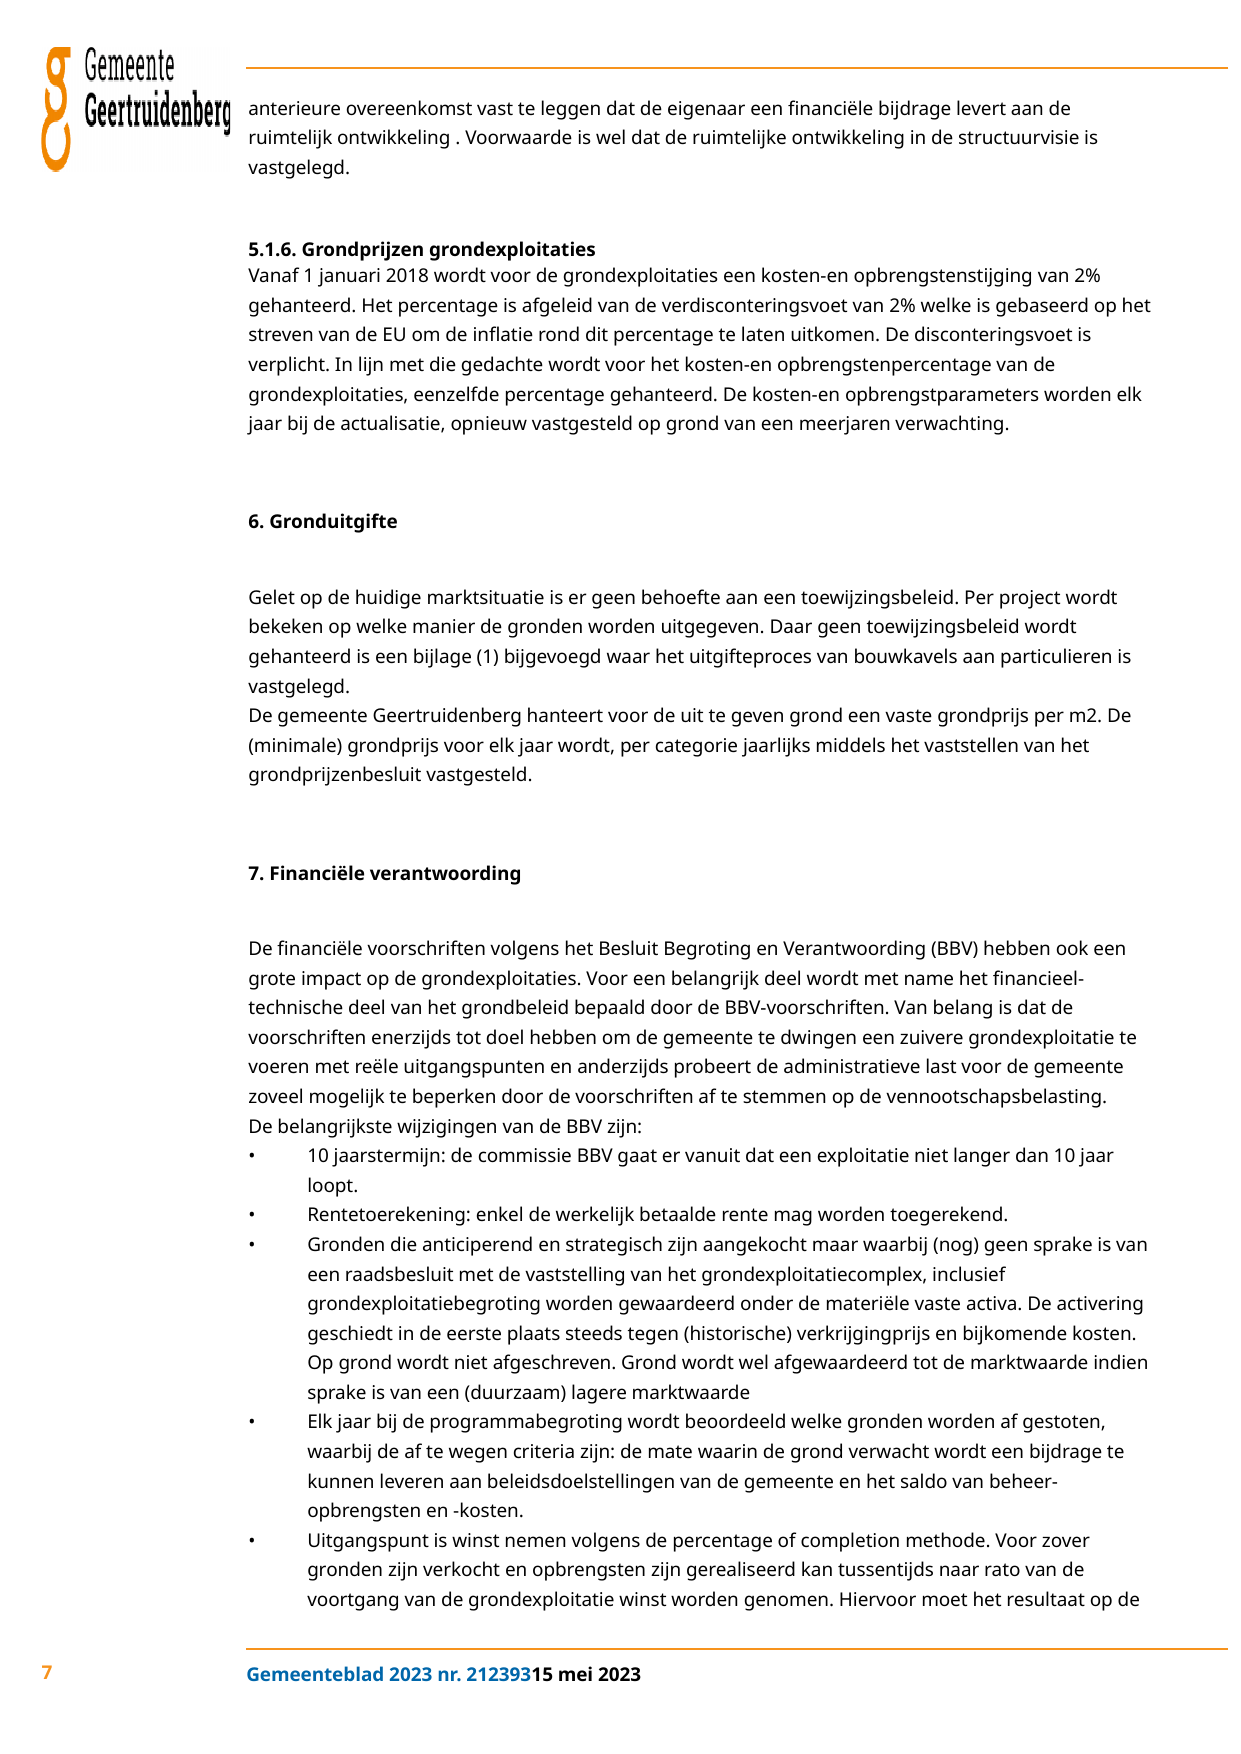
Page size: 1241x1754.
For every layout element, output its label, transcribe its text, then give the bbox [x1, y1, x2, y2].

list Uitgangspunt is winst nemen volgens de percentage of completion methode. Voor zover gronden zijn verkocht en opbrengsten zijn gerealiseerd kan tussentijds naar rato van de voortgang van de grondexploitatie winst worden genomen. Hiervoor moet het resultaat op de [248, 1527, 1152, 1612]
text 7. Financiële verantwoording [248, 858, 1152, 886]
text 5.1.6. Grondprijzen grondexploitaties [248, 234, 1152, 262]
text 6. Gronduitgifte [248, 506, 1152, 535]
text De financiële voorschriften volgens het Besluit Begroting en Verantwoording (BBV) hebben ook een grote impact op de grondexploitaties. Voor een belangrijk deel wordt met name het financieel‐technische deel van het grondbeleid bepaald door de BBV‐voorschriften. Van belang is dat de voorschriften enerzijds tot doel hebben om de gemeente te dwingen een zuivere grondexploitatie te voeren met reële uitgangspunten en anderzijds probeert de administratieve last voor de gemeente zoveel mogelijk te beperken door de voorschriften af te stemmen op de vennootschapsbelasting. [248, 935, 1152, 1109]
text Gelet op de huidige marktsituatie is er geen behoefte aan een toewijzingsbeleid. Per project wordt bekeken op welke manier de gronden worden uitgegeven. Daar geen toewijzingsbeleid wordt gehanteerd is een bijlage (1) bijgevoegd waar het uitgifteproces van bouwkavels aan particulieren is vastgelegd. [248, 584, 1152, 698]
text anterieure overeenkomst vast te leggen dat de eigenaar een financiële bijdrage levert aan de ruimtelijk ontwikkeling . Voorwaarde is wel dat de ruimtelijke ontwikkeling in de structuurvisie is vastgelegd. [248, 95, 1152, 180]
list Elk jaar bij de programmabegroting wordt beoordeeld welke gronden worden af gestoten, waarbij de af te wegen criteria zijn: de mate waarin de grond verwacht wordt een bijdrage te kunnen leveren aan beleidsdoelstellingen van de gemeente en het saldo van beheer-opbrengsten en -kosten. [248, 1409, 1152, 1523]
text De gemeente Geertruidenberg hanteert voor de uit te geven grond een vaste grondprijs per m2. De (minimale) grondprijs voor elk jaar wordt, per categorie jaarlijks middels het vaststellen van het grondprijzenbesluit vastgesteld. [248, 702, 1152, 787]
text De belangrijkste wijzigingen van de BBV zijn: [248, 1113, 1152, 1138]
picture [41, 47, 231, 172]
text Vanaf 1 januari 2018 wordt voor de grondexploitaties een kosten-en opbrengstenstijging van 2% gehanteerd. Het percentage is afgeleid van de verdisconteringsvoet van 2% welke is gebaseerd op het streven van de EU om de inflatie rond dit percentage te laten uitkomen. De disconteringsvoet is verplicht. In lijn met die gedachte wordt voor het kosten-en opbrengstenpercentage van de grondexploitaties, eenzelfde percentage gehanteerd. De kosten-en opbrengstparameters worden elk jaar bij de actualisatie, opnieuw vastgesteld op grond van een meerjaren verwachting. [248, 262, 1152, 436]
list 10 jaarstermijn: de commissie BBV gaat er vanuit dat een exploitatie niet langer dan 10 jaar loopt. [248, 1142, 1152, 1198]
list Gronden die anticiperend en strategisch zijn aangekocht maar waarbij (nog) geen sprake is van een raadsbesluit met de vaststelling van het grondexploitatiecomplex, inclusief grondexploitatiebegroting worden gewaardeerd onder de materiële vaste activa. De activering geschiedt in de eerste plaats steeds tegen (historische) verkrijgingprijs en bijkomende kosten. Op grond wordt niet afgeschreven. Grond wordt wel afgewaardeerd tot de marktwaarde indien sprake is van een (duurzaam) lagere marktwaarde [248, 1231, 1152, 1405]
list Rentetoerekening: enkel de werkelijk betaalde rente mag worden toegerekend. [248, 1202, 1152, 1227]
